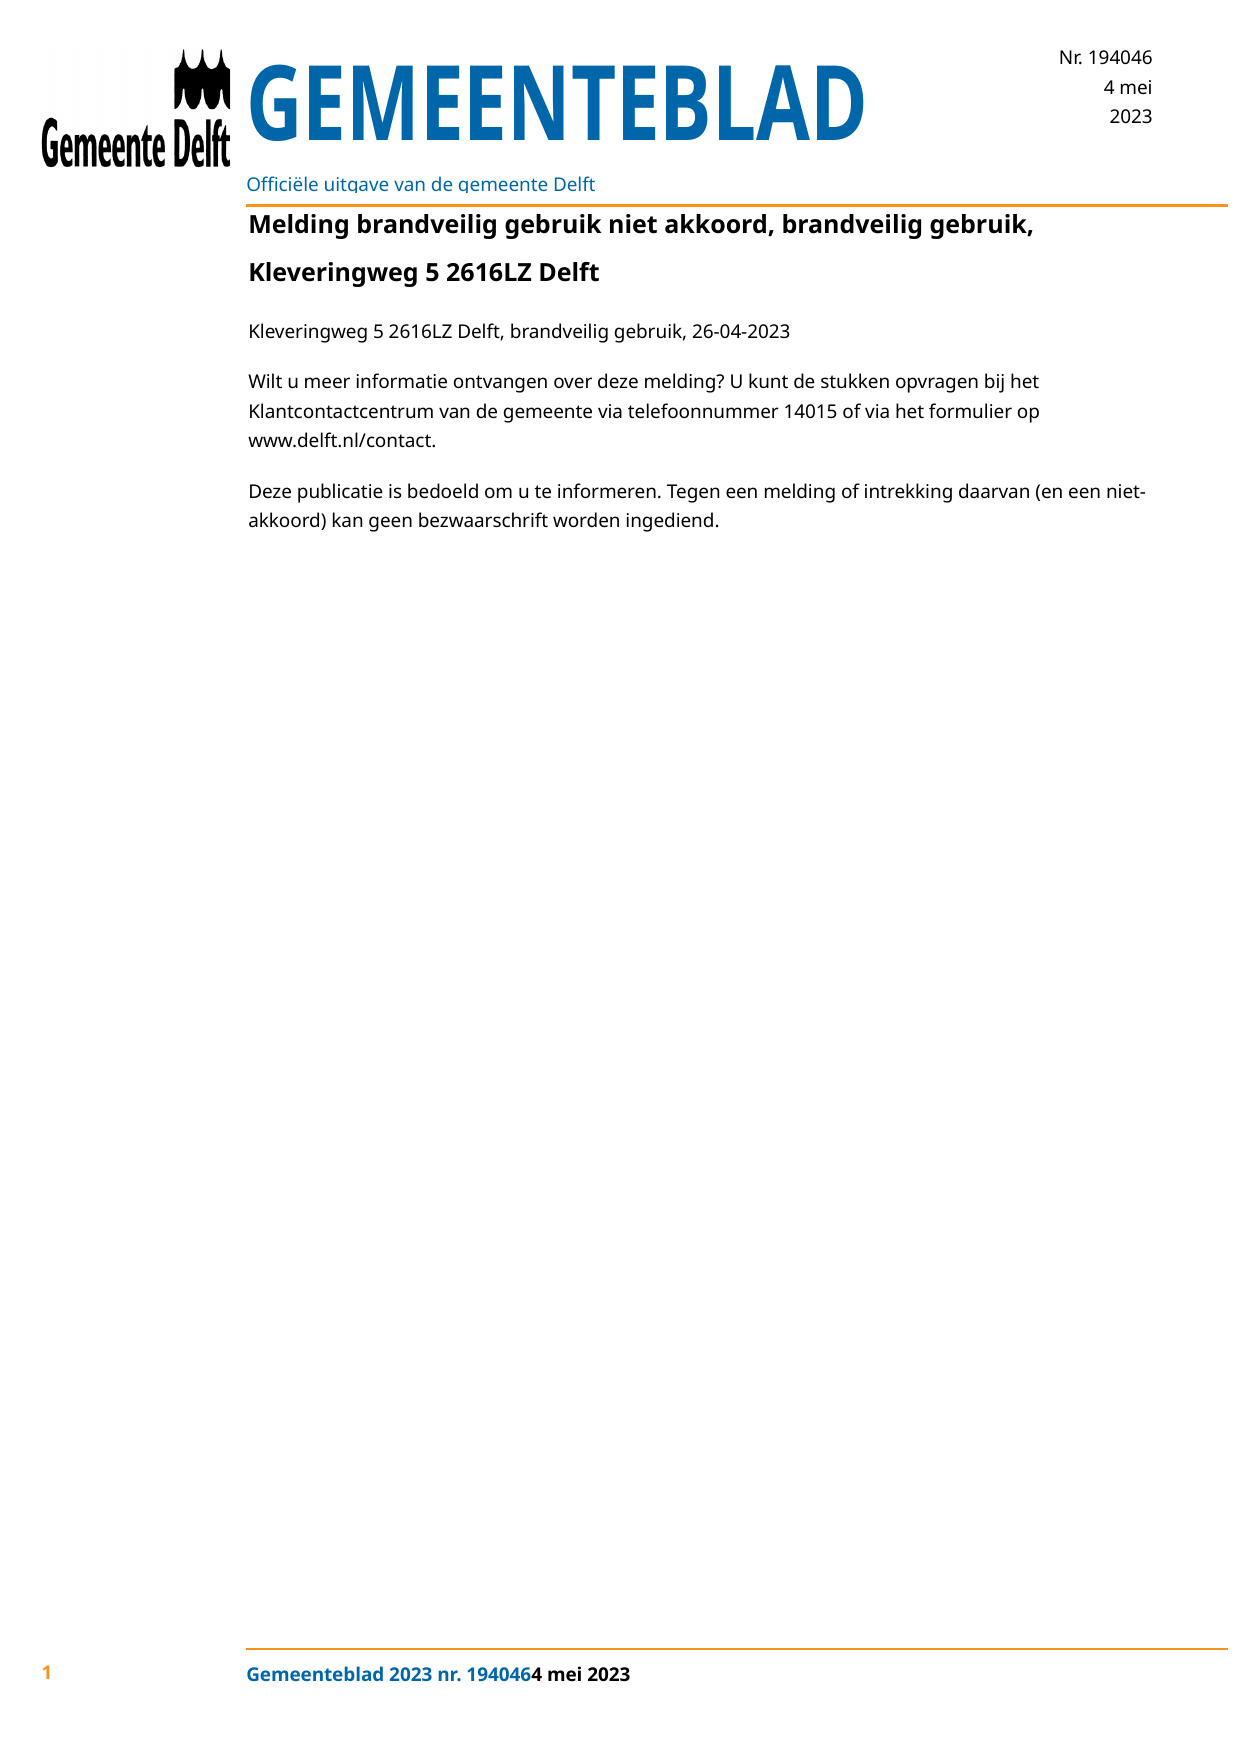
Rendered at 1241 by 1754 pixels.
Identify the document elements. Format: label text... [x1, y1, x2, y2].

text Deze publicatie is bedoeld om u te informeren. Tegen een melding of intrekking daarvan (en een niet-akkoord) kan geen bezwaarschrift worden ingediend. [248, 478, 1152, 533]
text Kleveringweg 5 2616LZ Delft, brandveilig gebruik, 26-04-2023 [248, 318, 1152, 344]
text Wilt u meer informatie ontvangen over deze melding? U kunt de stukken opvragen bij het Klantcontactcentrum van de gemeente via telefoonnummer 14015 of via het formulier op www.delft.nl/contact. [248, 368, 1152, 453]
text Melding brandveilig gebruik niet akkoord, brandveilig gebruik, Kleveringweg 5 2616LZ Delft [248, 207, 1152, 288]
picture [41, 47, 231, 172]
